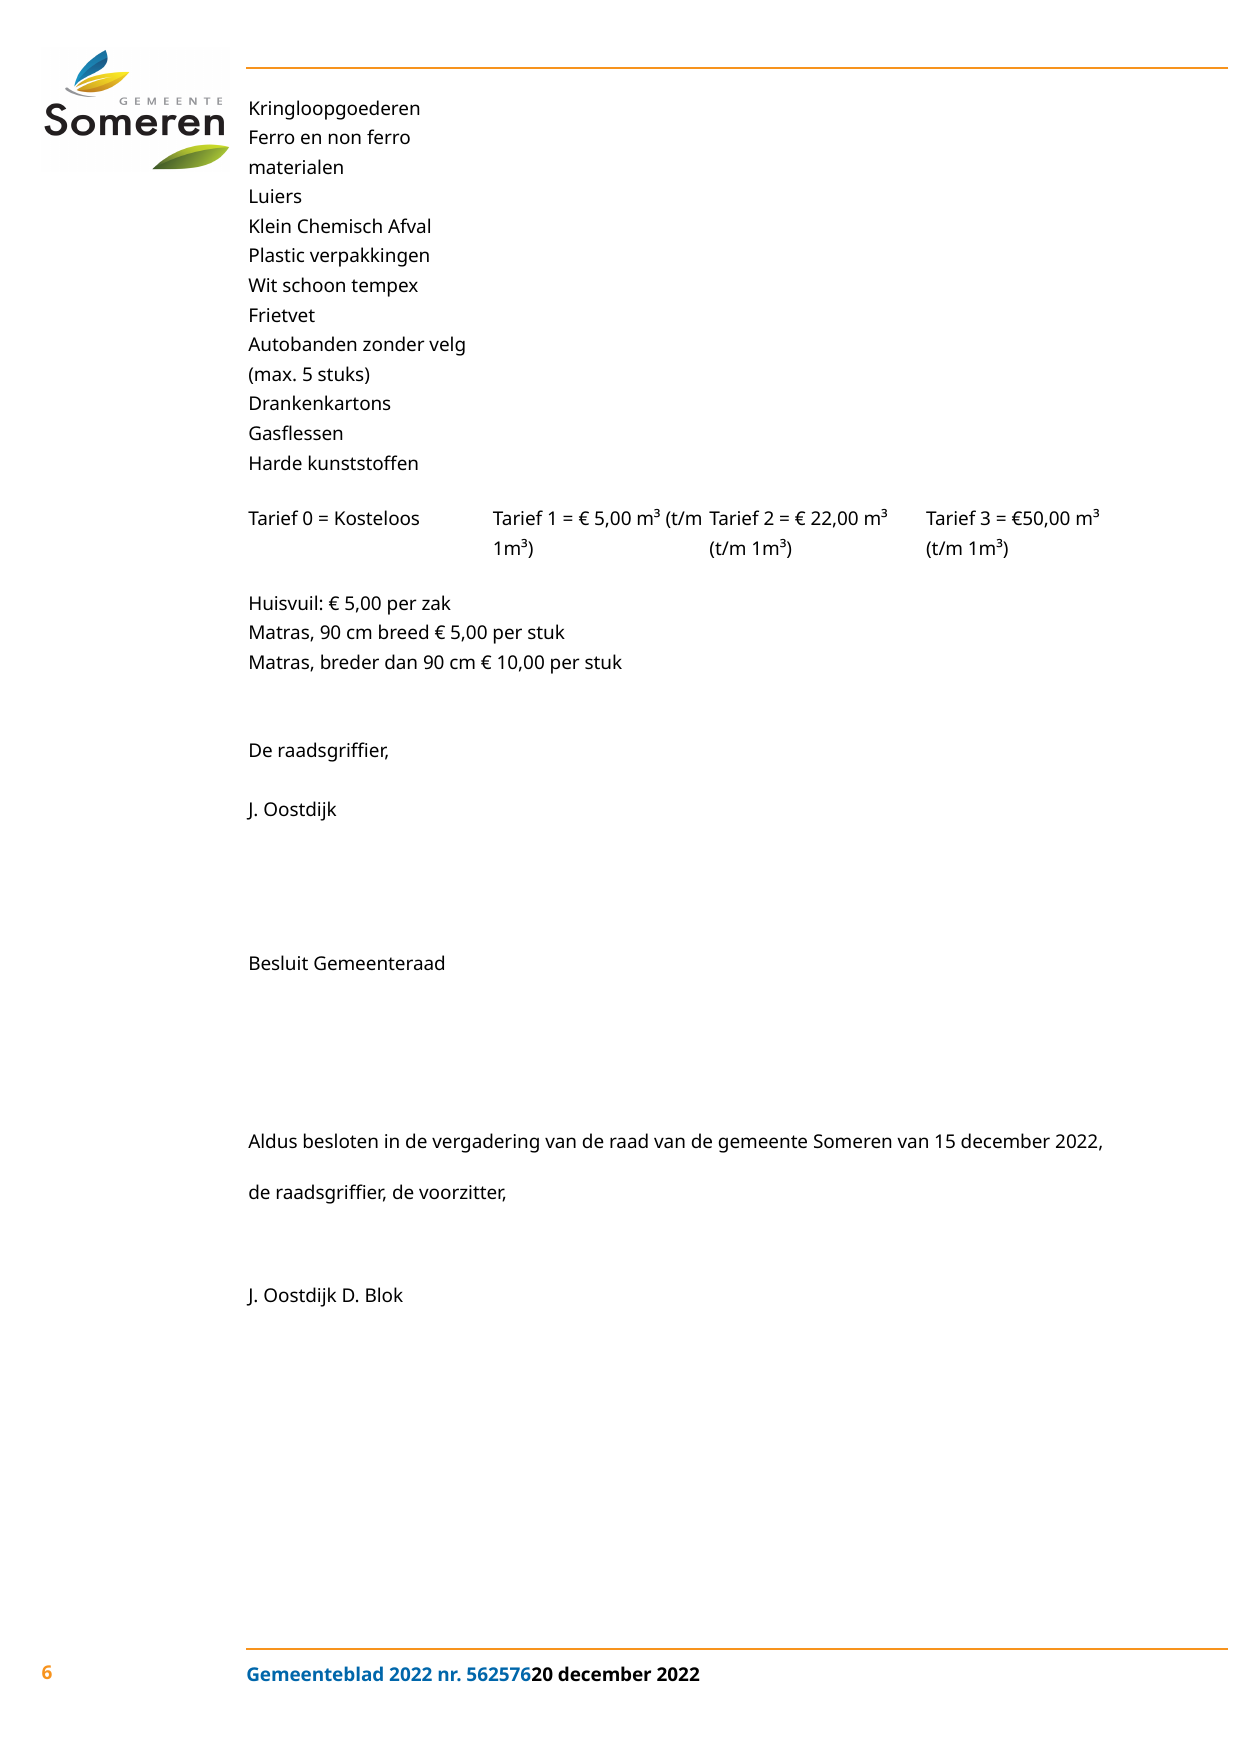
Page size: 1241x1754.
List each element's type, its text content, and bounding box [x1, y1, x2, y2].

table_cell Tarief 2 = € 22,00 m³ (t/m 1m³) [709, 476, 926, 560]
table_cell [926, 95, 1152, 476]
text de raadsgriffier, de voorzitter, [248, 1179, 1152, 1205]
table_cell [493, 95, 709, 476]
table_cell Tarief 0 = Kosteloos [248, 476, 493, 560]
table_cell Kringloopgoederen Ferro en non ferro materialen Luiers Klein Chemisch Afval Plastic verpakkingen Wit schoon tempex Frietvet Autobanden zonder velg (max. 5 stuks) Drankenkartons Gasflessen Harde kunststoffen [248, 95, 493, 476]
table_cell [709, 95, 926, 476]
picture [41, 47, 231, 172]
text J. Oostdijk [248, 796, 1152, 822]
text De raadsgriffier, [248, 737, 1152, 763]
text Besluit Gemeenteraad [248, 951, 1152, 976]
text Aldus besloten in de vergadering van de raad van de gemeente Someren van 15 december 2022, [248, 1128, 1152, 1154]
table_cell Tarief 1 = € 5,00 m³ (t/m 1m³) [493, 476, 709, 560]
text J. Oostdijk D. Blok [248, 1282, 1152, 1308]
table_cell Tarief 3 = €50,00 m³ (t/m 1m³) [926, 476, 1152, 560]
table_cell Huisvuil: € 5,00 per zak Matras, 90 cm breed € 5,00 per stuk Matras, breder dan 90 cm € 10,00 per stuk [248, 560, 1152, 675]
